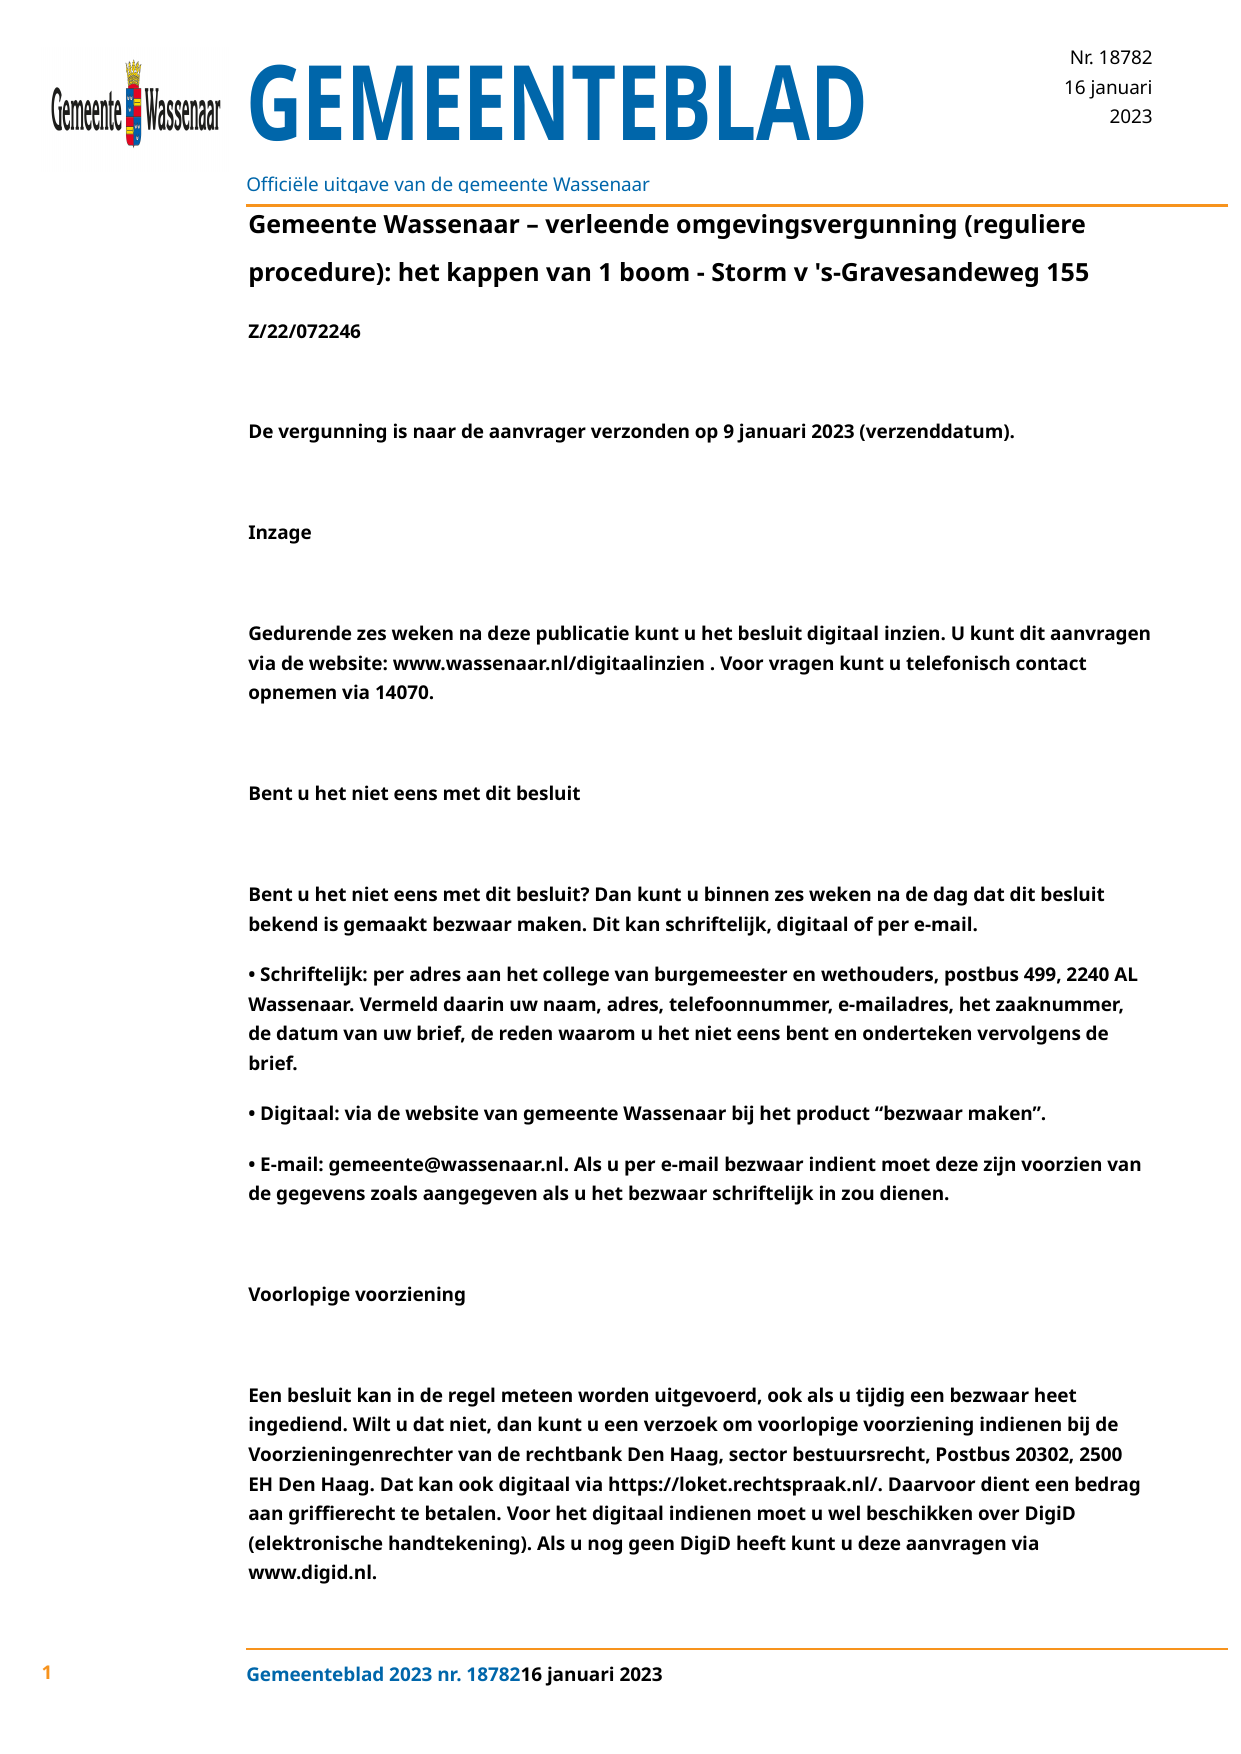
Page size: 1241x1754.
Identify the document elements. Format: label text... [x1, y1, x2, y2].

text Gedurende zes weken na deze publicatie kunt u het besluit digitaal inzien. U kunt dit aanvragen via de website: www.wassenaar.nl/digitaalinzien . Voor vragen kunt u telefonisch contact opnemen via 14070. [248, 620, 1152, 705]
picture [41, 47, 231, 172]
text Z/22/072246 [248, 318, 1152, 344]
text • Digitaal: via de website van gemeente Wassenaar bij het product “bezwaar maken”. [248, 1100, 1152, 1126]
text Inzage [248, 519, 1152, 545]
text Bent u het niet eens met dit besluit? Dan kunt u binnen zes weken na de dag dat dit besluit bekend is gemaakt bezwaar maken. Dit kan schriftelijk, digitaal of per e-mail. [248, 881, 1152, 937]
text Bent u het niet eens met dit besluit [248, 780, 1152, 806]
text De vergunning is naar de aanvrager verzonden op 9 januari 2023 (verzenddatum). [248, 419, 1152, 444]
text Voorlopige voorziening [248, 1281, 1152, 1307]
text • E-mail: gemeente@wassenaar.nl. Als u per e-mail bezwaar indient moet deze zijn voorzien van de gegevens zoals aangegeven als u het bezwaar schriftelijk in zou dienen. [248, 1151, 1152, 1206]
text Gemeente Wassenaar – verleende omgevingsvergunning (reguliere procedure): het kappen van 1 boom - Storm v 's-Gravesandeweg 155 [248, 207, 1152, 288]
text • Schriftelijk: per adres aan het college van burgemeester en wethouders, postbus 499, 2240 AL Wassenaar. Vermeld daarin uw naam, adres, telefoonnummer, e-mailadres, het zaaknummer, de datum van uw brief, de reden waarom u het niet eens bent en onderteken vervolgens de brief. [248, 961, 1152, 1076]
text Een besluit kan in de regel meteen worden uitgevoerd, ook als u tijdig een bezwaar heet ingediend. Wilt u dat niet, dan kunt u een verzoek om voorlopige voorziening indienen bij de Voorzieningenrechter van de rechtbank Den Haag, sector bestuursrecht, Postbus 20302, 2500 EH Den Haag. Dat kan ook digitaal via https://loket.rechtspraak.nl/. Daarvoor dient een bedrag aan griffierecht te betalen. Voor het digitaal indienen moet u wel beschikken over DigiD (elektronische handtekening). Als u nog geen DigiD heeft kunt u deze aanvragen via www.digid.nl. [248, 1382, 1152, 1585]
